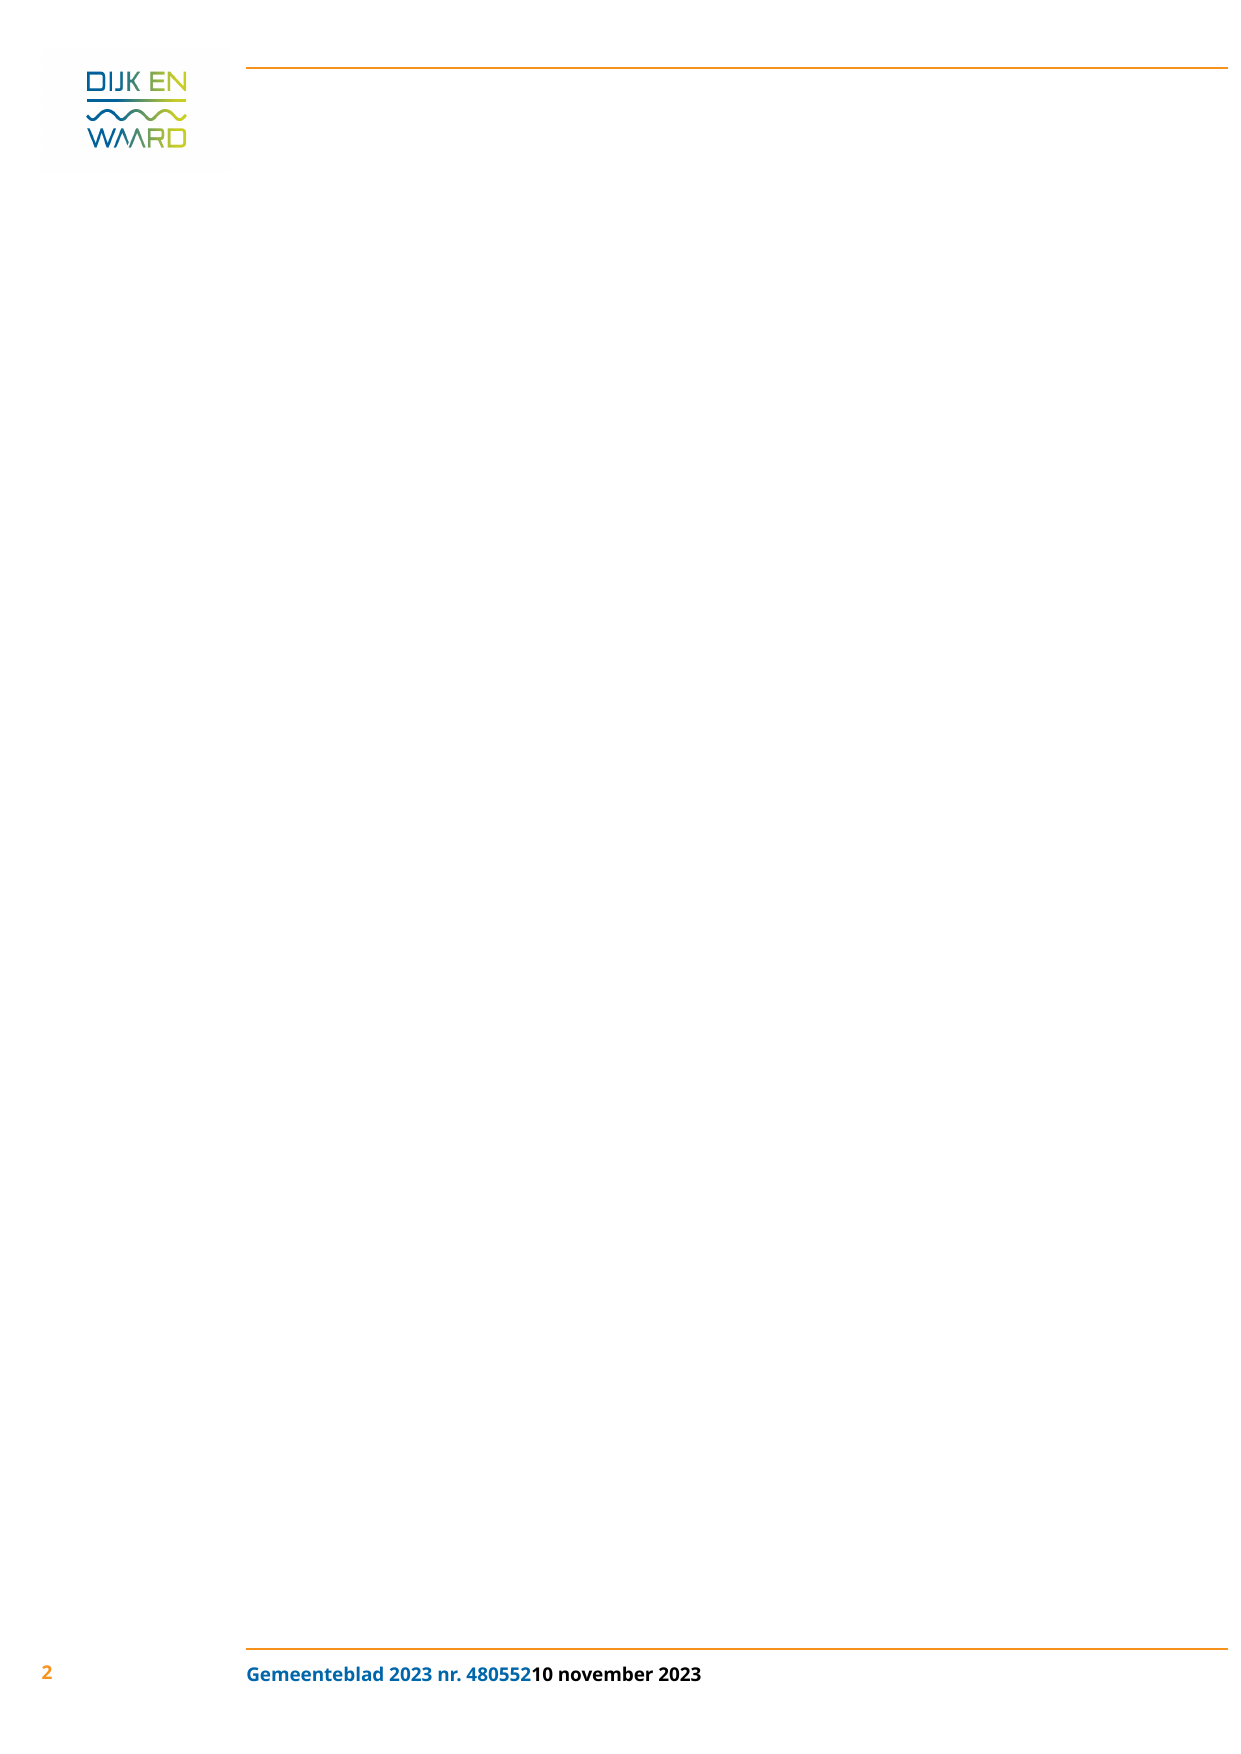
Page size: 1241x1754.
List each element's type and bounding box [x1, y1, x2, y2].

picture [41, 47, 231, 172]
